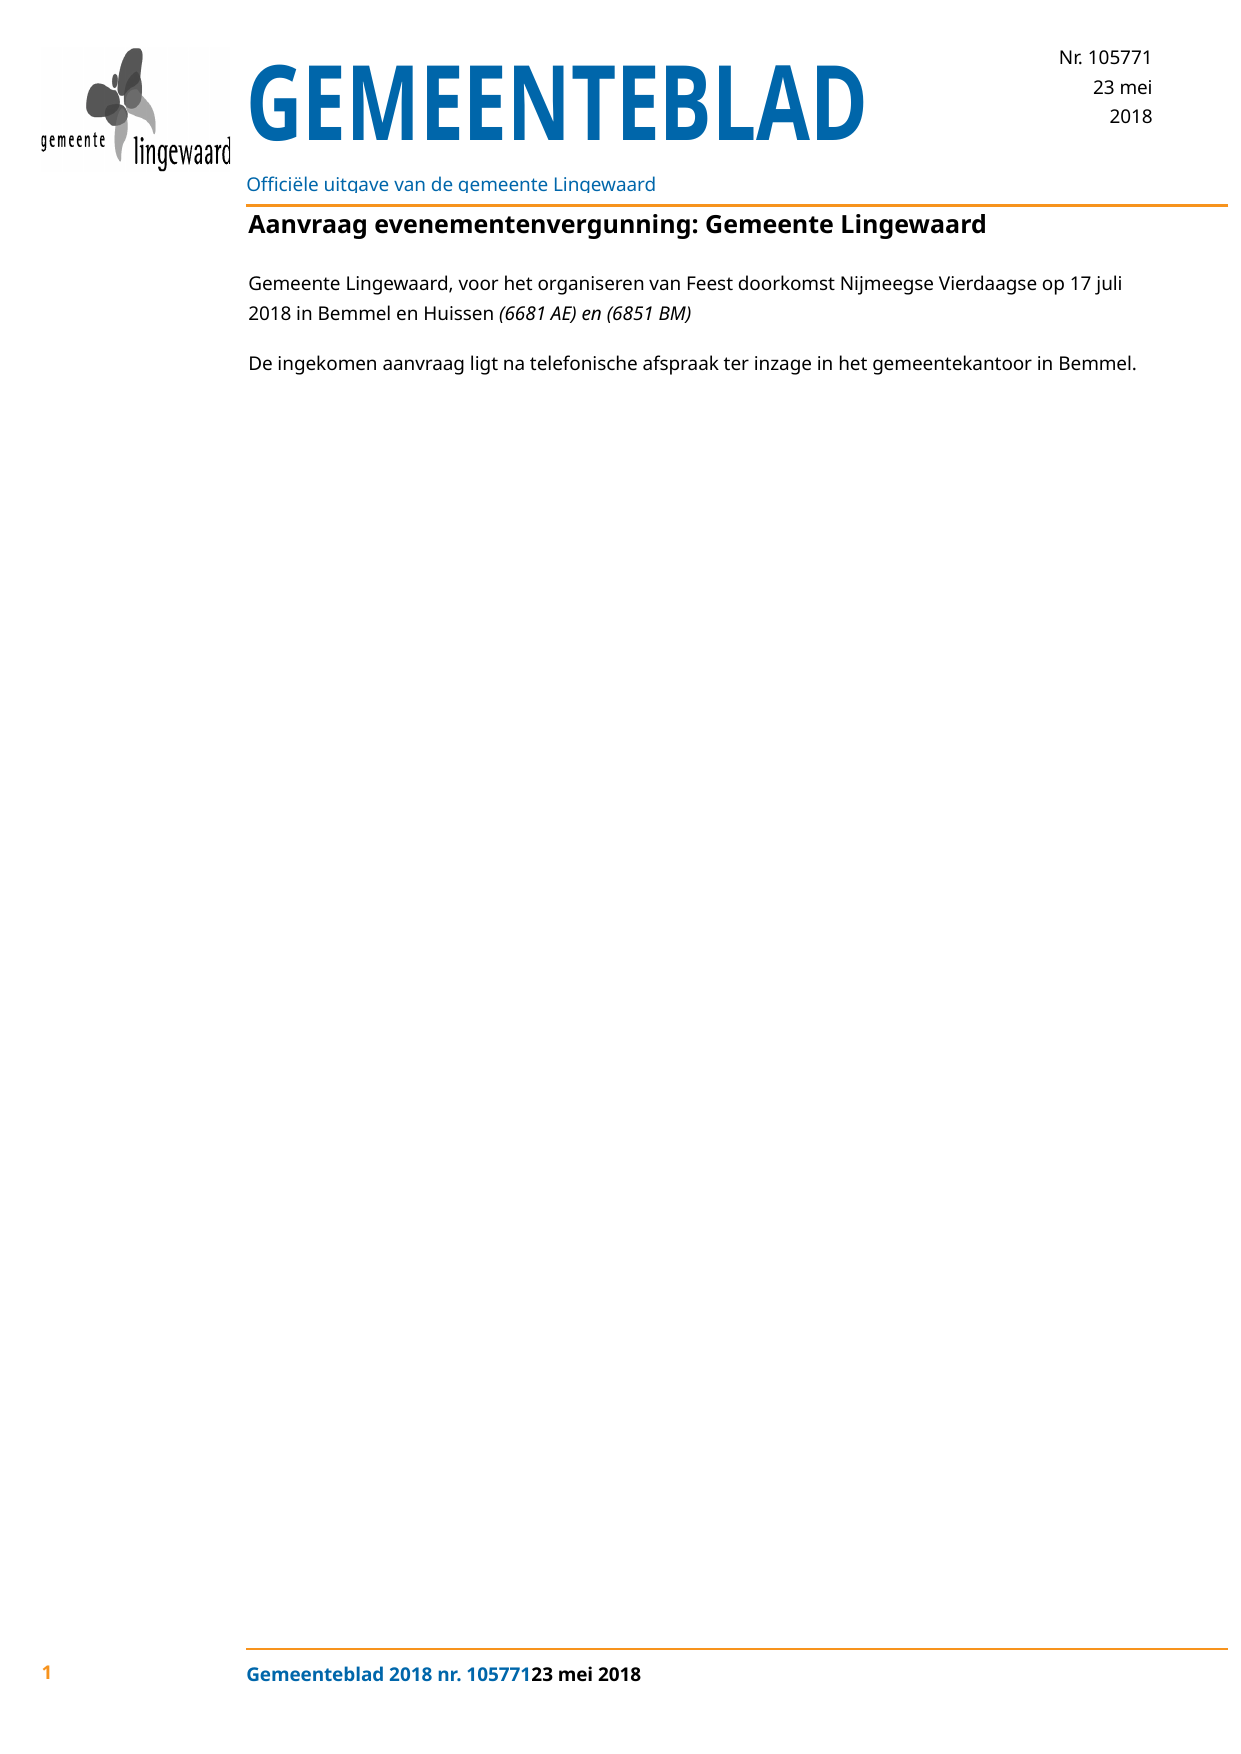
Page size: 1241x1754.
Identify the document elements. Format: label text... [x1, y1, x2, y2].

text Aanvraag evenementenvergunning: Gemeente Lingewaard [248, 207, 1152, 241]
picture [41, 47, 231, 172]
text De ingekomen aanvraag ligt na telefonische afspraak ter inzage in het gemeentekantoor in Bemmel. [248, 350, 1152, 376]
text Gemeente Lingewaard, voor het organiseren van Feest doorkomst Nijmeegse Vierdaagse op 17 juli 2018 in Bemmel en Huissen (6681 AE) en (6851 BM) [248, 270, 1152, 326]
